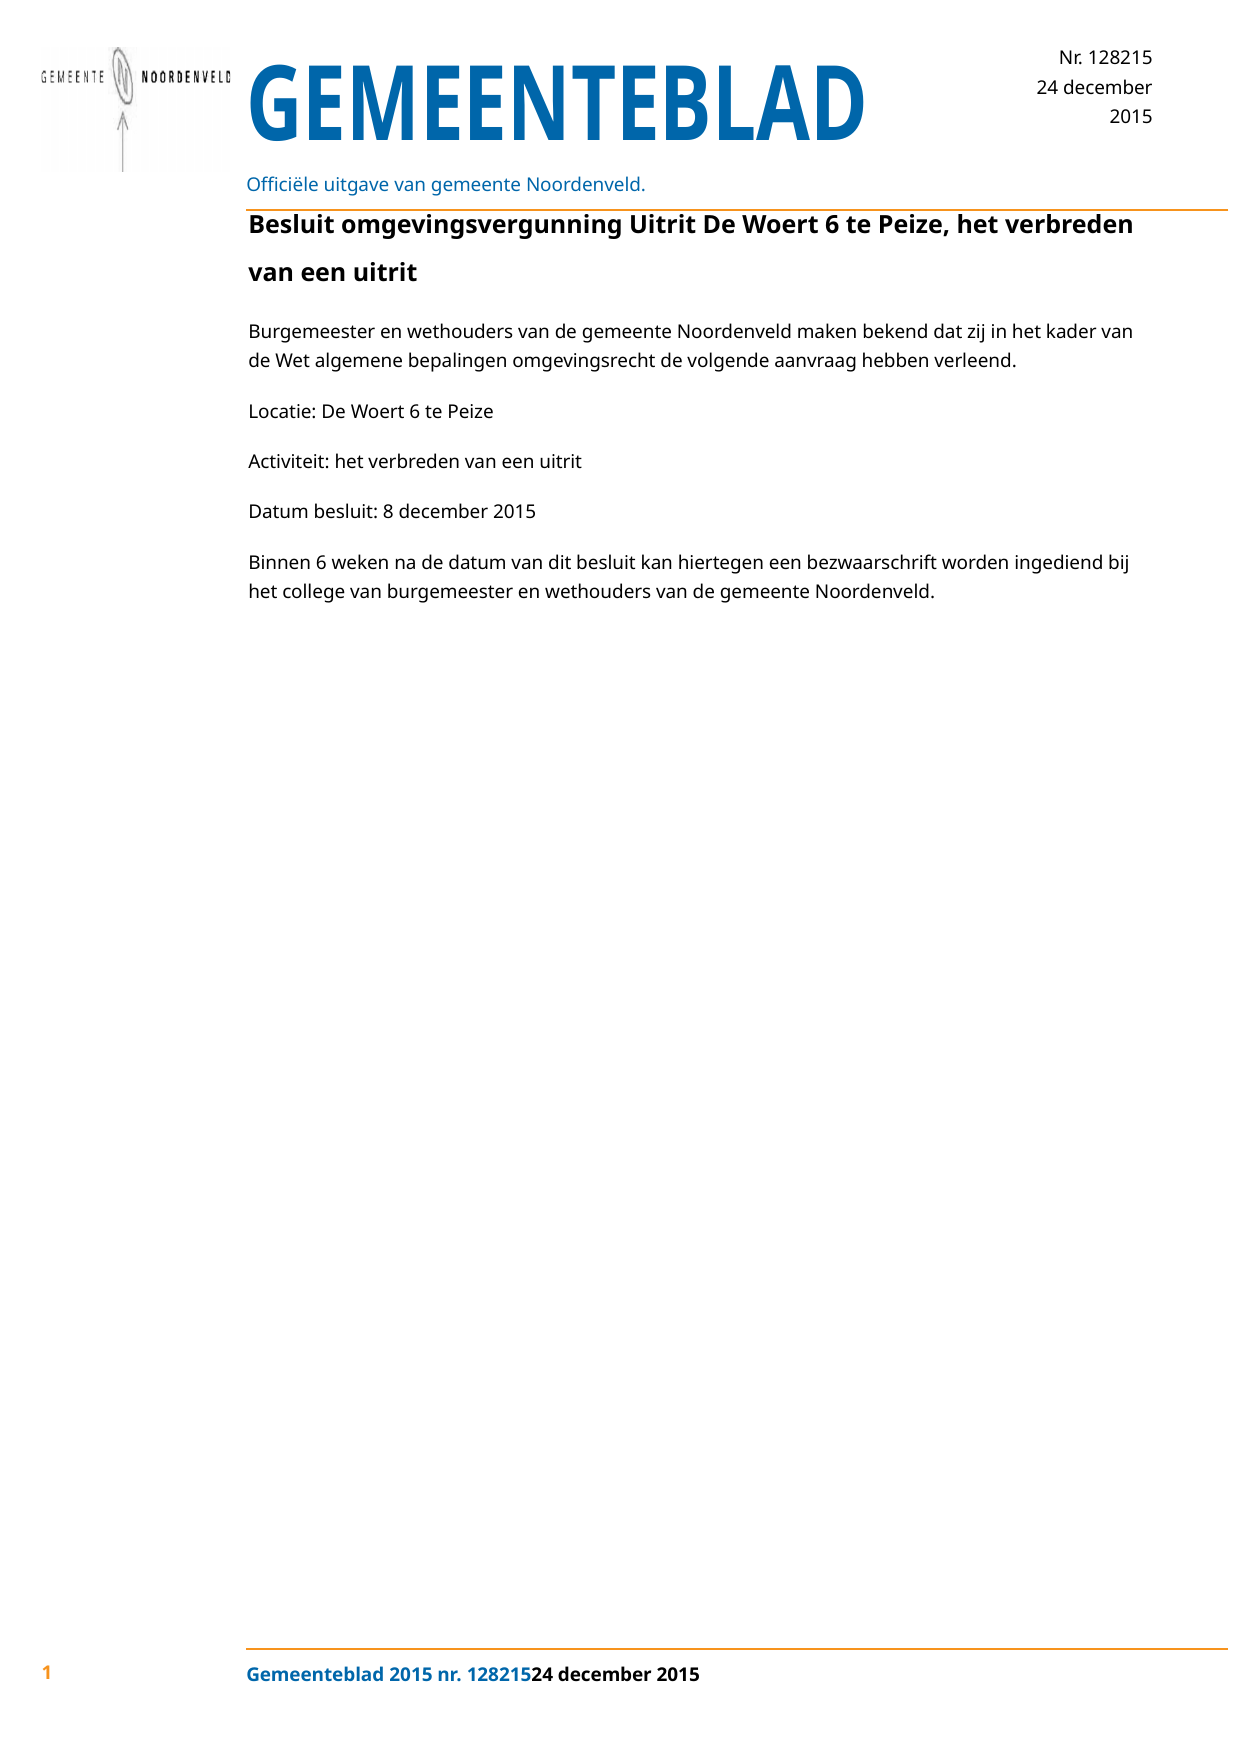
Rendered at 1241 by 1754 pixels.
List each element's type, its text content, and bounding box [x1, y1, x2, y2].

text Locatie: De Woert 6 te Peize [248, 398, 1152, 424]
text Besluit omgevingsvergunning Uitrit De Woert 6 te Peize, het verbreden van een uitrit [248, 211, 1152, 288]
text Activiteit: het verbreden van een uitrit [248, 448, 1152, 474]
text Binnen 6 weken na de datum van dit besluit kan hiertegen een bezwaarschrift worden ingediend bij het college van burgemeester en wethouders van de gemeente Noordenveld. [248, 549, 1152, 604]
text Burgemeester en wethouders van de gemeente Noordenveld maken bekend dat zij in het kader van de Wet algemene bepalingen omgevingsrecht de volgende aanvraag hebben verleend. [248, 318, 1152, 373]
text Datum besluit: 8 december 2015 [248, 499, 1152, 524]
picture [41, 47, 231, 172]
